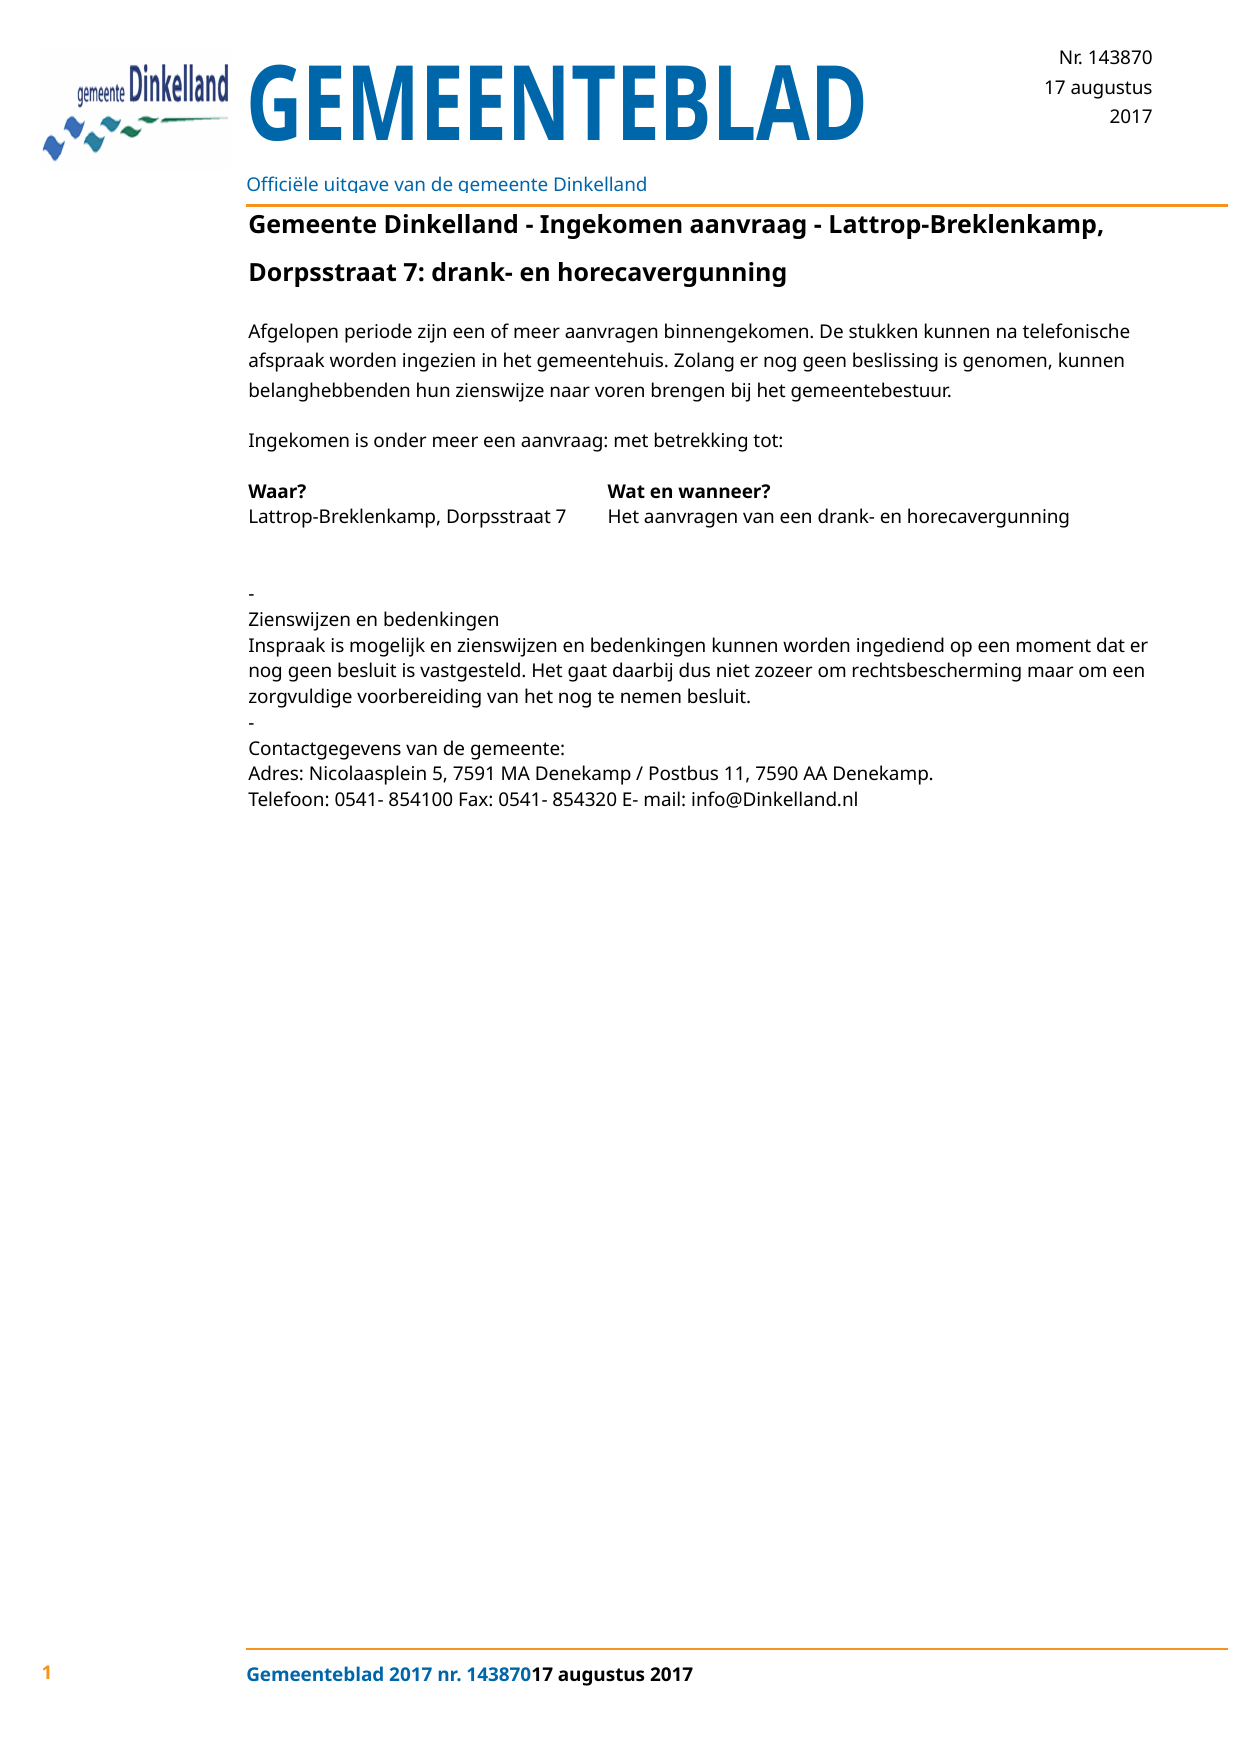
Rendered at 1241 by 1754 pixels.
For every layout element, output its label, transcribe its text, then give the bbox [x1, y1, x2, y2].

text Zienswijzen en bedenkingen [248, 606, 1152, 632]
text Ingekomen is onder meer een aanvraag: met betrekking tot: [248, 427, 1152, 453]
table_cell Het aanvragen van een drank- en horecavergunning [608, 504, 1152, 529]
text Inspraak is mogelijk en zienswijzen en bedenkingen kunnen worden ingediend op een moment dat er nog geen besluit is vastgesteld. Het gaat daarbij dus niet zozeer om rechtsbescherming maar om een zorgvuldige voorbereiding van het nog te nemen besluit. [248, 632, 1152, 709]
picture [41, 47, 231, 172]
text Gemeente Dinkelland - Ingekomen aanvraag - Lattrop-Breklenkamp, Dorpsstraat 7: drank- en horecavergunning [248, 207, 1152, 288]
table_cell Lattrop-Breklenkamp, Dorpsstraat 7 [248, 504, 607, 529]
table_header Wat en wanneer? [608, 478, 1152, 504]
text - [248, 581, 1152, 606]
text Adres: Nicolaasplein 5, 7591 MA Denekamp / Postbus 11, 7590 AA Denekamp. [248, 761, 1152, 786]
table_header Waar? [248, 478, 607, 504]
text Contactgegevens van de gemeente: [248, 735, 1152, 761]
text - [248, 709, 1152, 735]
text Afgelopen periode zijn een of meer aanvragen binnengekomen. De stukken kunnen na telefonische afspraak worden ingezien in het gemeentehuis. Zolang er nog geen beslissing is genomen, kunnen belanghebbenden hun zienswijze naar voren brengen bij het gemeentebestuur. [248, 318, 1152, 403]
text Telefoon: 0541- 854100 Fax: 0541- 854320 E- mail: info@Dinkelland.nl [248, 786, 1152, 812]
